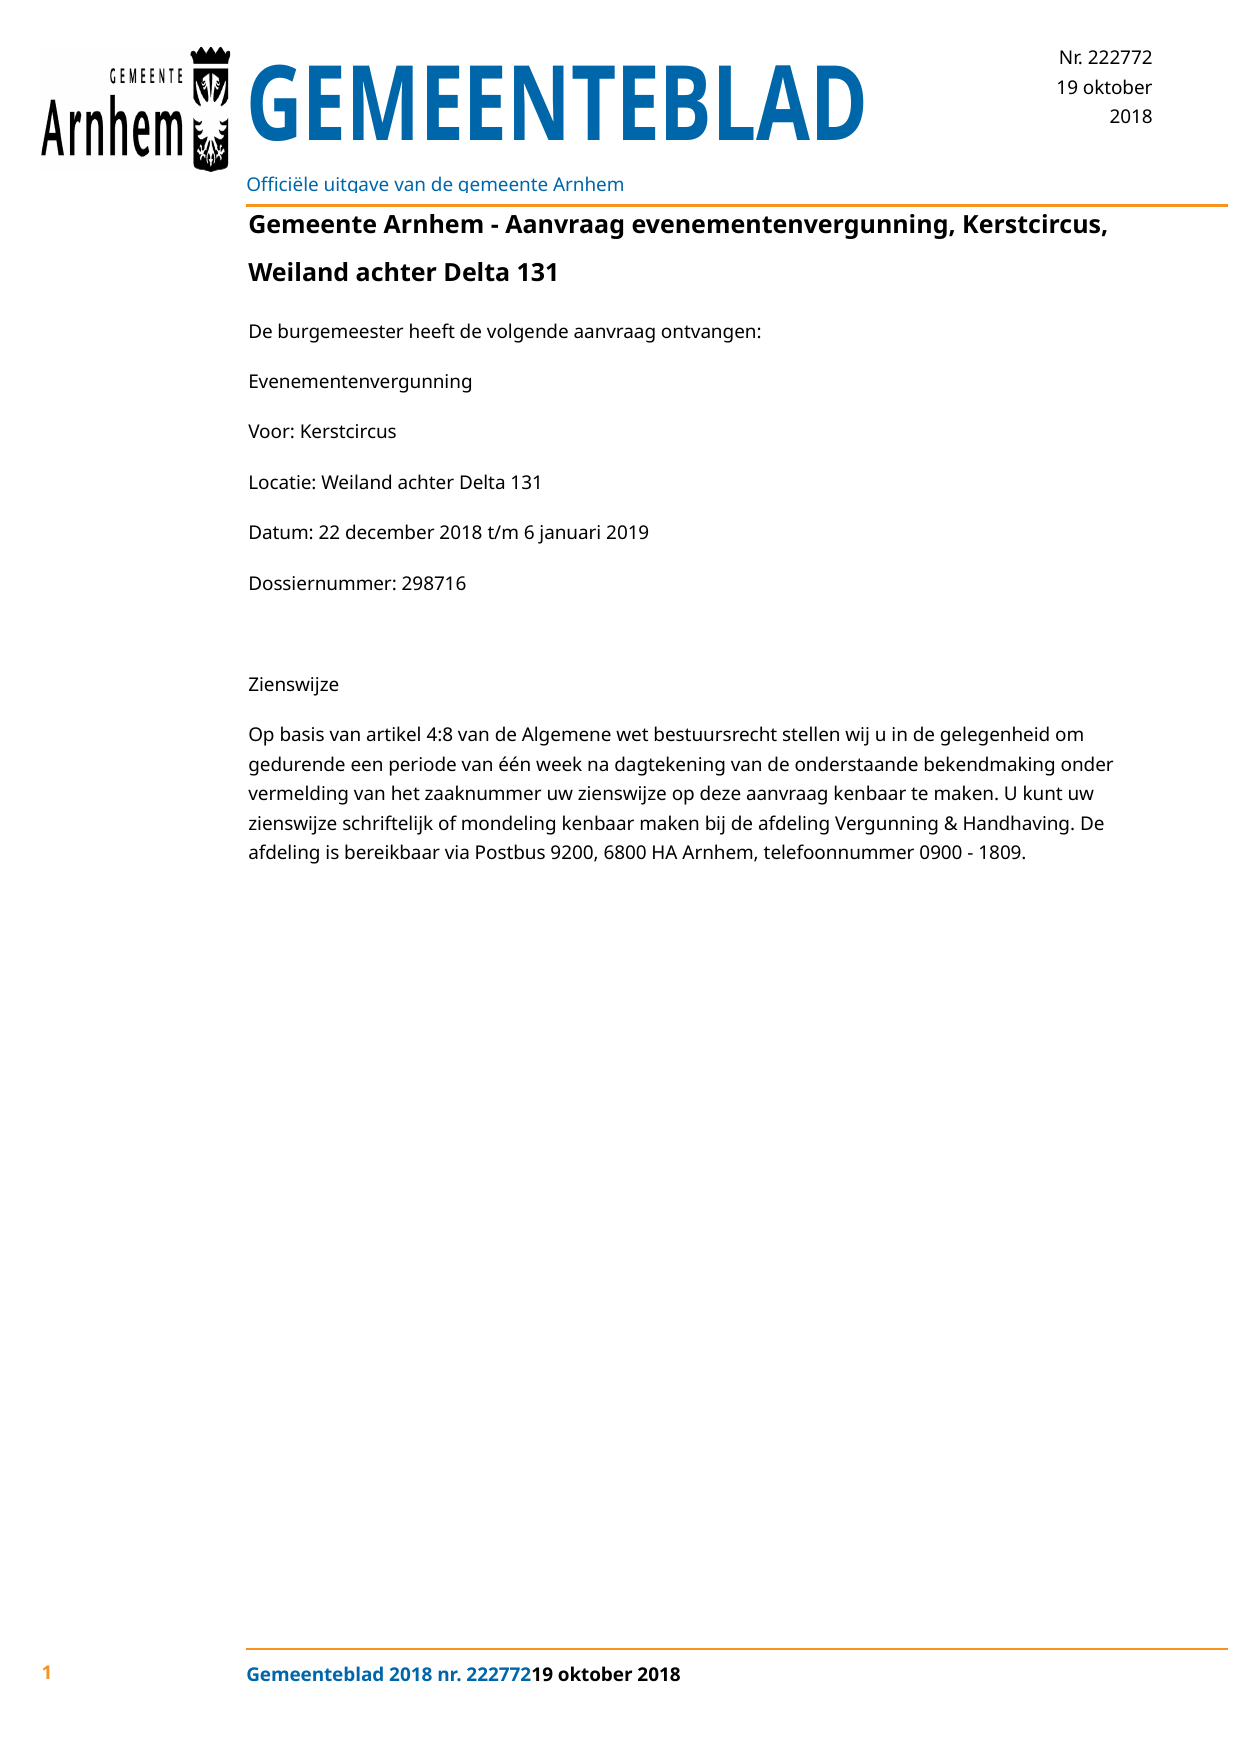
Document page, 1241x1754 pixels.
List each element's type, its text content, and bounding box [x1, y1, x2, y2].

text Dossiernummer: 298716 [248, 570, 1152, 596]
text Op basis van artikel 4:8 van de Algemene wet bestuursrecht stellen wij u in de gelegenheid om gedurende een periode van één week na dagtekening van de onderstaande bekendmaking onder vermelding van het zaaknummer uw zienswijze op deze aanvraag kenbaar te maken. U kunt uw zienswijze schriftelijk of mondeling kenbaar maken bij de afdeling Vergunning & Handhaving. De afdeling is bereikbaar via Postbus 9200, 6800 HA Arnhem, telefoonnummer 0900 - 1809. [248, 721, 1152, 865]
text Locatie: Weiland achter Delta 131 [248, 469, 1152, 495]
text Evenementenvergunning [248, 368, 1152, 394]
text Voor: Kerstcircus [248, 419, 1152, 444]
picture [41, 47, 231, 172]
text Datum: 22 december 2018 t/m 6 januari 2019 [248, 519, 1152, 545]
text Gemeente Arnhem - Aanvraag evenementenvergunning, Kerstcircus, Weiland achter Delta 131 [248, 207, 1152, 288]
text De burgemeester heeft de volgende aanvraag ontvangen: [248, 318, 1152, 344]
text Zienswijze [248, 671, 1152, 697]
